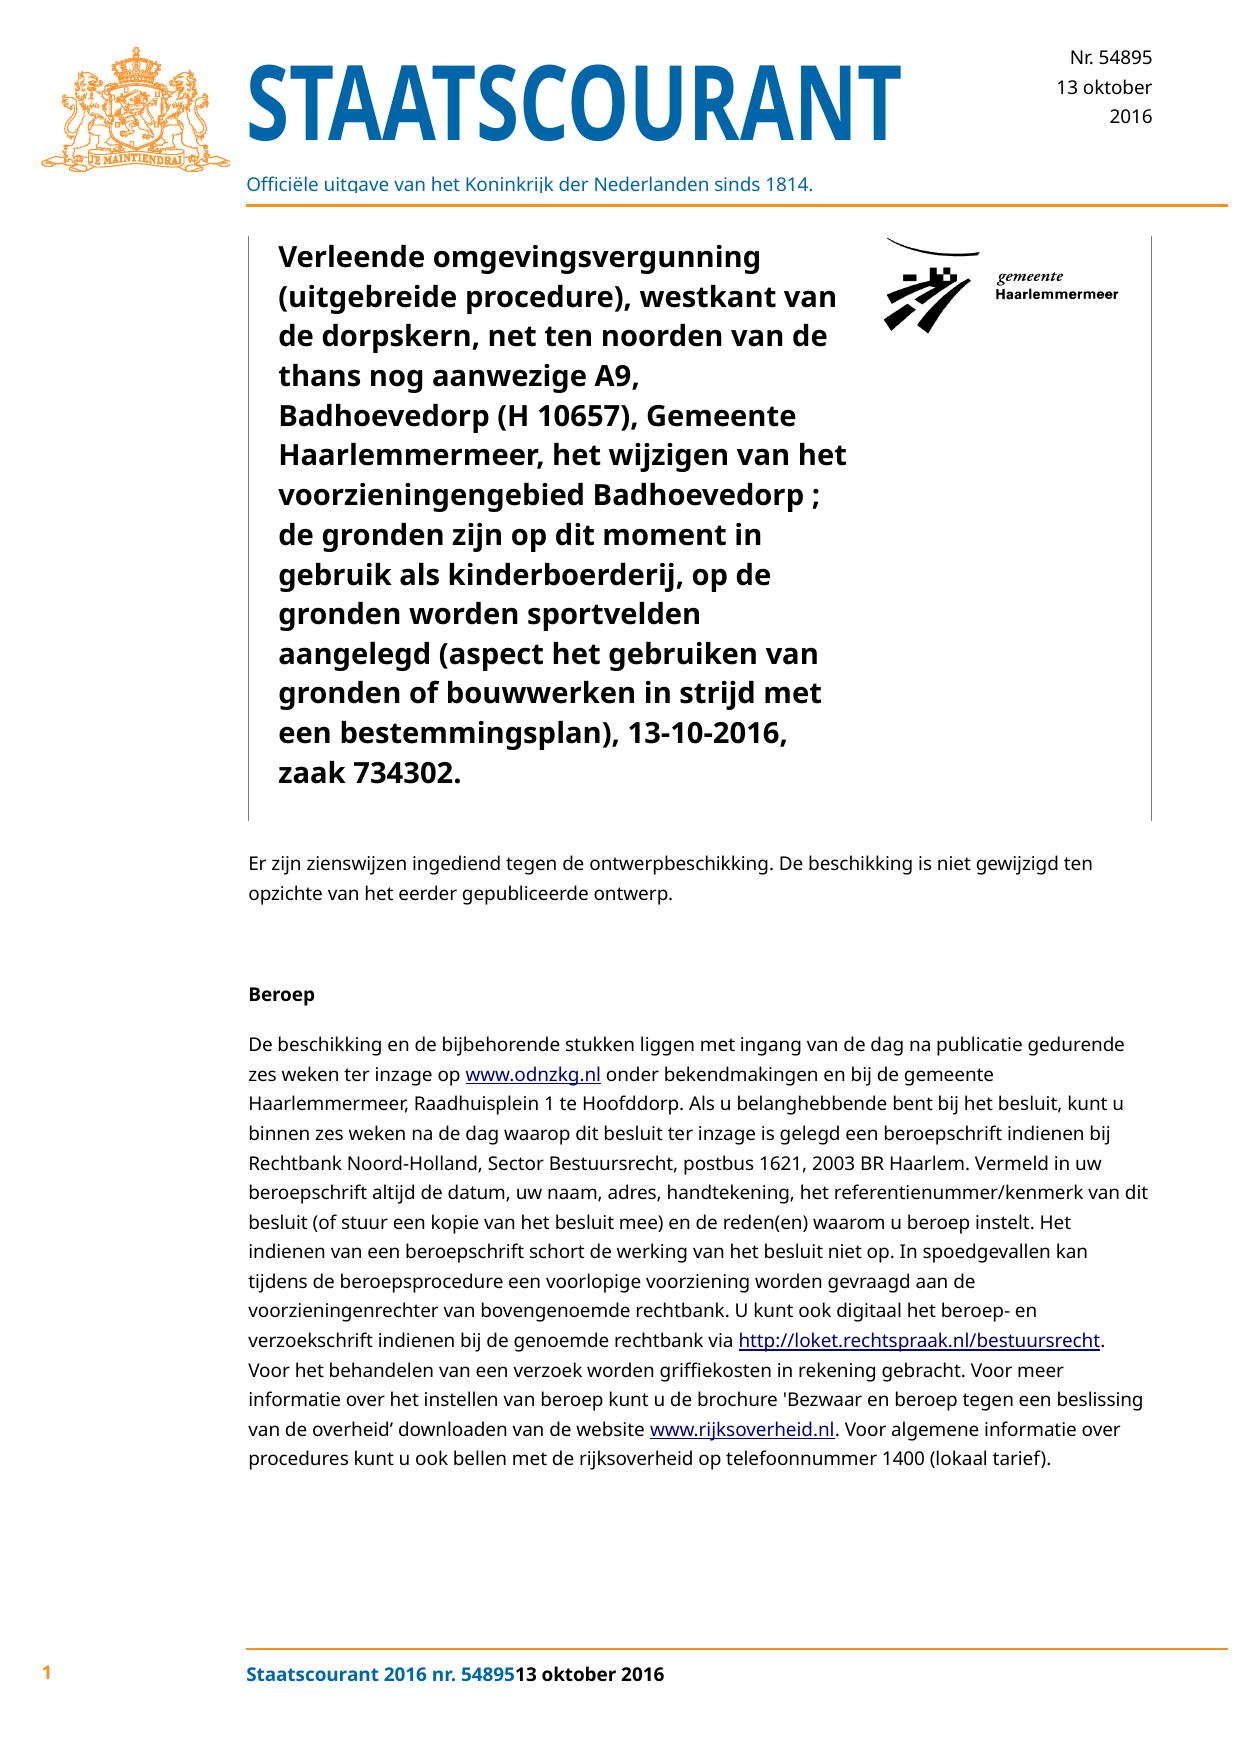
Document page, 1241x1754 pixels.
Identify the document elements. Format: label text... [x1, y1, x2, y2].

picture [41, 47, 231, 172]
table_header [850, 236, 1151, 821]
text Beroep [248, 981, 1152, 1007]
text De beschikking en de bijbehorende stukken liggen met ingang van de dag na publicatie gedurende zes weken ter inzage op www.odnzkg.nl onder bekendmakingen en bij de gemeente Haarlemmermeer, Raadhuisplein 1 te Hoofddorp. Als u belanghebbende bent bij het besluit, kunt u binnen zes weken na de dag waarop dit besluit ter inzage is gelegd een beroepschrift indienen bij Rechtbank Noord-Holland, Sector Bestuursrecht, postbus 1621, 2003 BR Haarlem. Vermeld in uw beroepschrift altijd de datum, uw naam, adres, handtekening, het referentienummer/kenmerk van dit besluit (of stuur een kopie van het besluit mee) en de reden(en) waarom u beroep instelt. Het indienen van een beroepschrift schort de werking van het besluit niet op. In spoedgevallen kan tijdens de beroepsprocedure een voorlopige voorziening worden gevraagd aan de voorzieningenrechter van bovengenoemde rechtbank. U kunt ook digitaal het beroep- en verzoekschrift indienen bij de genoemde rechtbank via http://loket.rechtspraak.nl/bestuursrecht. Voor het behandelen van een verzoek worden griffiekosten in rekening gebracht. Voor meer informatie over het instellen van beroep kunt u de brochure 'Bezwaar en beroep tegen een beslissing van de overheid’ downloaden van de website www.rijksoverheid.nl. Voor algemene informatie over procedures kunt u ook bellen met de rijksoverheid op telefoonnummer 1400 (lokaal tarief). [248, 1031, 1152, 1471]
table_header Verleende omgevingsvergunning (uitgebreide procedure), westkant van de dorpskern, net ten noorden van de thans nog aanwezige A9, Badhoevedorp (H 10657), Gemeente Haarlemmermeer, het wijzigen van het voorzieningengebied Badhoevedorp ; de gronden zijn op dit moment in gebruik als kinderboerderij, op de gronden worden sportvelden aangelegd (aspect het gebruiken van gronden of bouwwerken in strijd met een bestemmingsplan), 13-10-2016, zaak 734302. [249, 236, 850, 821]
text Er zijn zienswijzen ingediend tegen de ontwerpbeschikking. De beschikking is niet gewijzigd ten opzichte van het eerder gepubliceerde ontwerp. [248, 851, 1152, 906]
picture [882, 236, 1119, 334]
